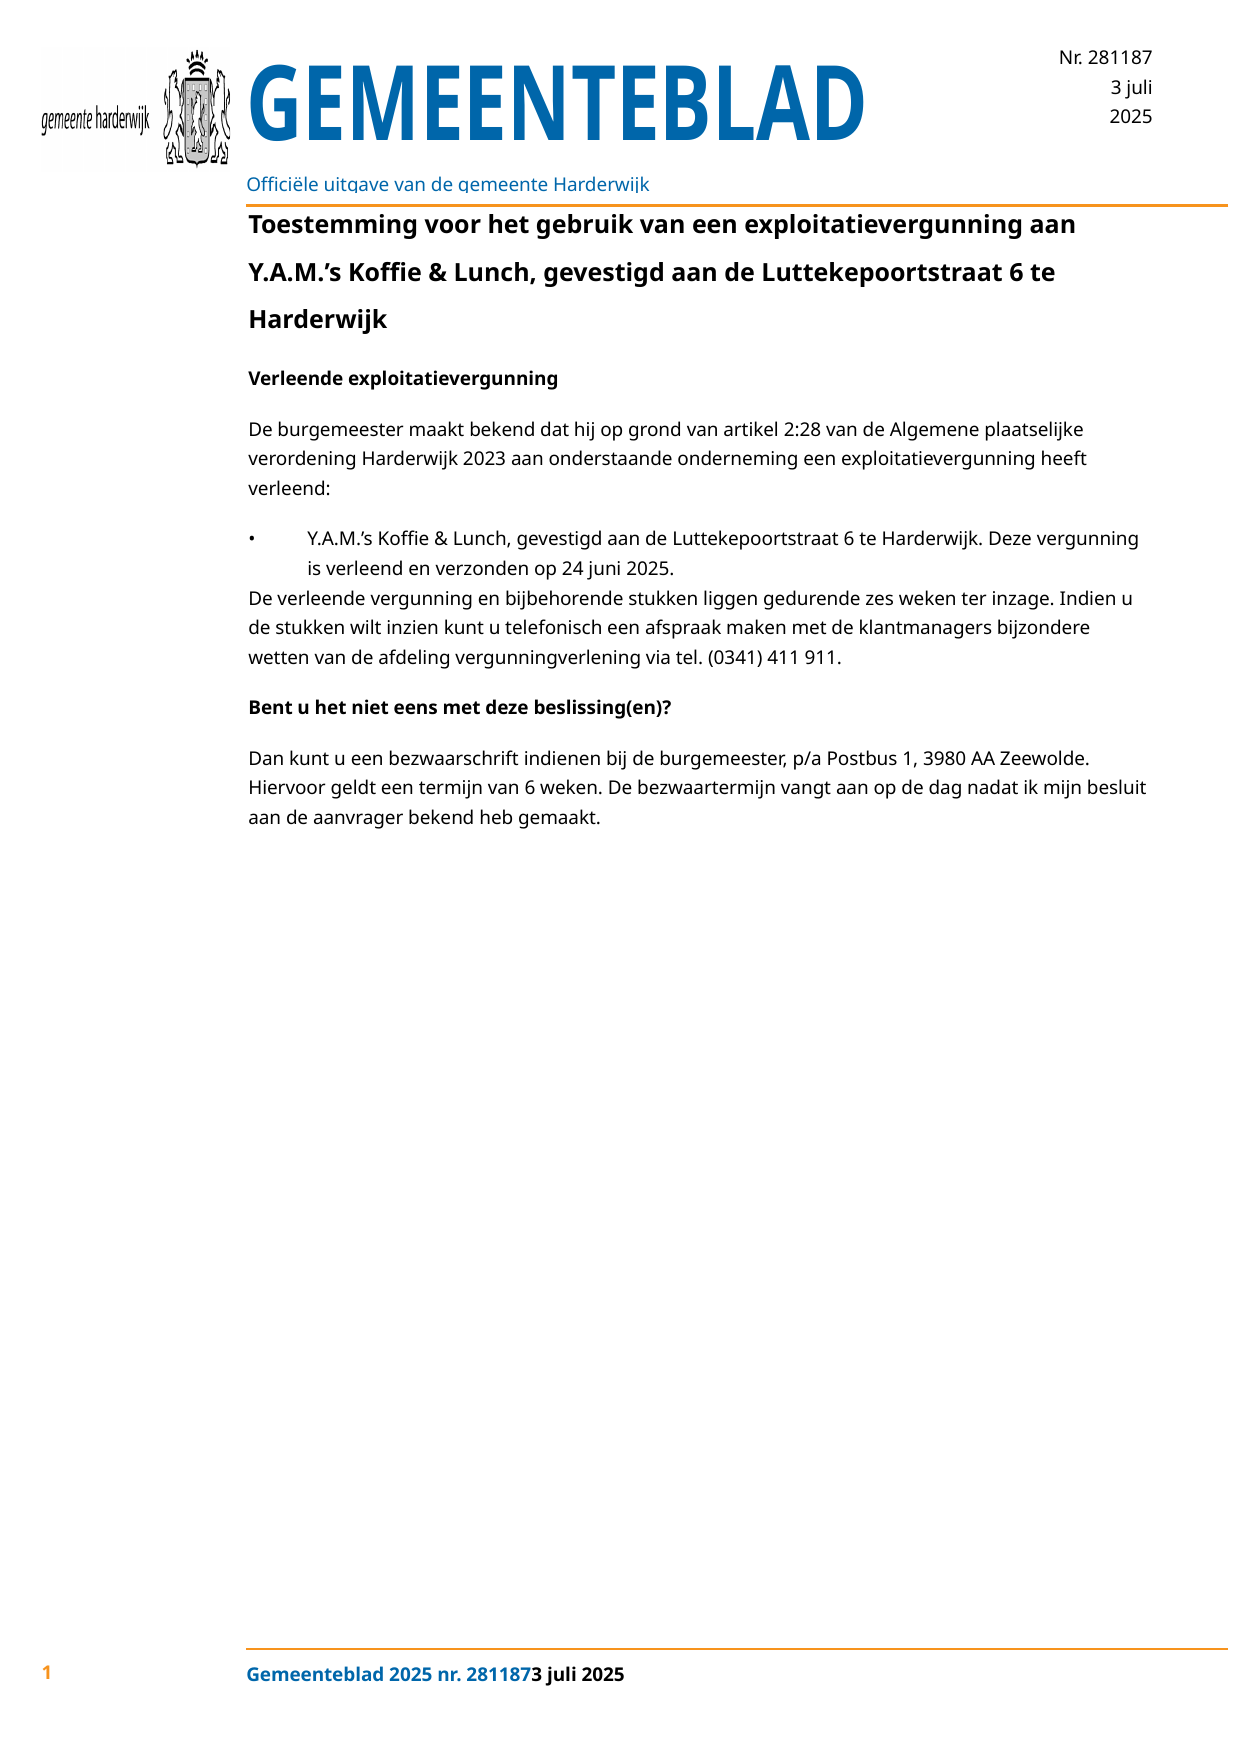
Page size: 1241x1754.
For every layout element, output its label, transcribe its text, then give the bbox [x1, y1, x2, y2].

text Dan kunt u een bezwaarschrift indienen bij de burgemeester, p/a Postbus 1, 3980 AA Zeewolde. Hiervoor geldt een termijn van 6 weken. De bezwaartermijn vangt aan op de dag nadat ik mijn besluit aan de aanvrager bekend heb gemaakt. [248, 745, 1152, 829]
picture [41, 47, 231, 172]
text Bent u het niet eens met deze beslissing(en)? [248, 694, 1152, 720]
text De burgemeester maakt bekend dat hij op grond van artikel 2:28 van de Algemene plaatselijke verordening Harderwijk 2023 aan onderstaande onderneming een exploitatievergunning heeft verleend: [248, 416, 1152, 501]
text De verleende vergunning en bijbehorende stukken liggen gedurende zes weken ter inzage. Indien u de stukken wilt inzien kunt u telefonisch een afspraak maken met de klantmanagers bijzondere wetten van de afdeling vergunningverlening via tel. (0341) 411 911. [248, 585, 1152, 669]
text Toestemming voor het gebruik van een exploitatievergunning aan Y.A.M.’s Koffie & Lunch, gevestigd aan de Luttekepoortstraat 6 te Harderwijk [248, 207, 1152, 336]
text Verleende exploitatievergunning [248, 366, 1152, 391]
list Y.A.M.’s Koffie & Lunch, gevestigd aan de Luttekepoortstraat 6 te Harderwijk. Deze vergunning is verleend en verzonden op 24 juni 2025. [248, 526, 1152, 581]
